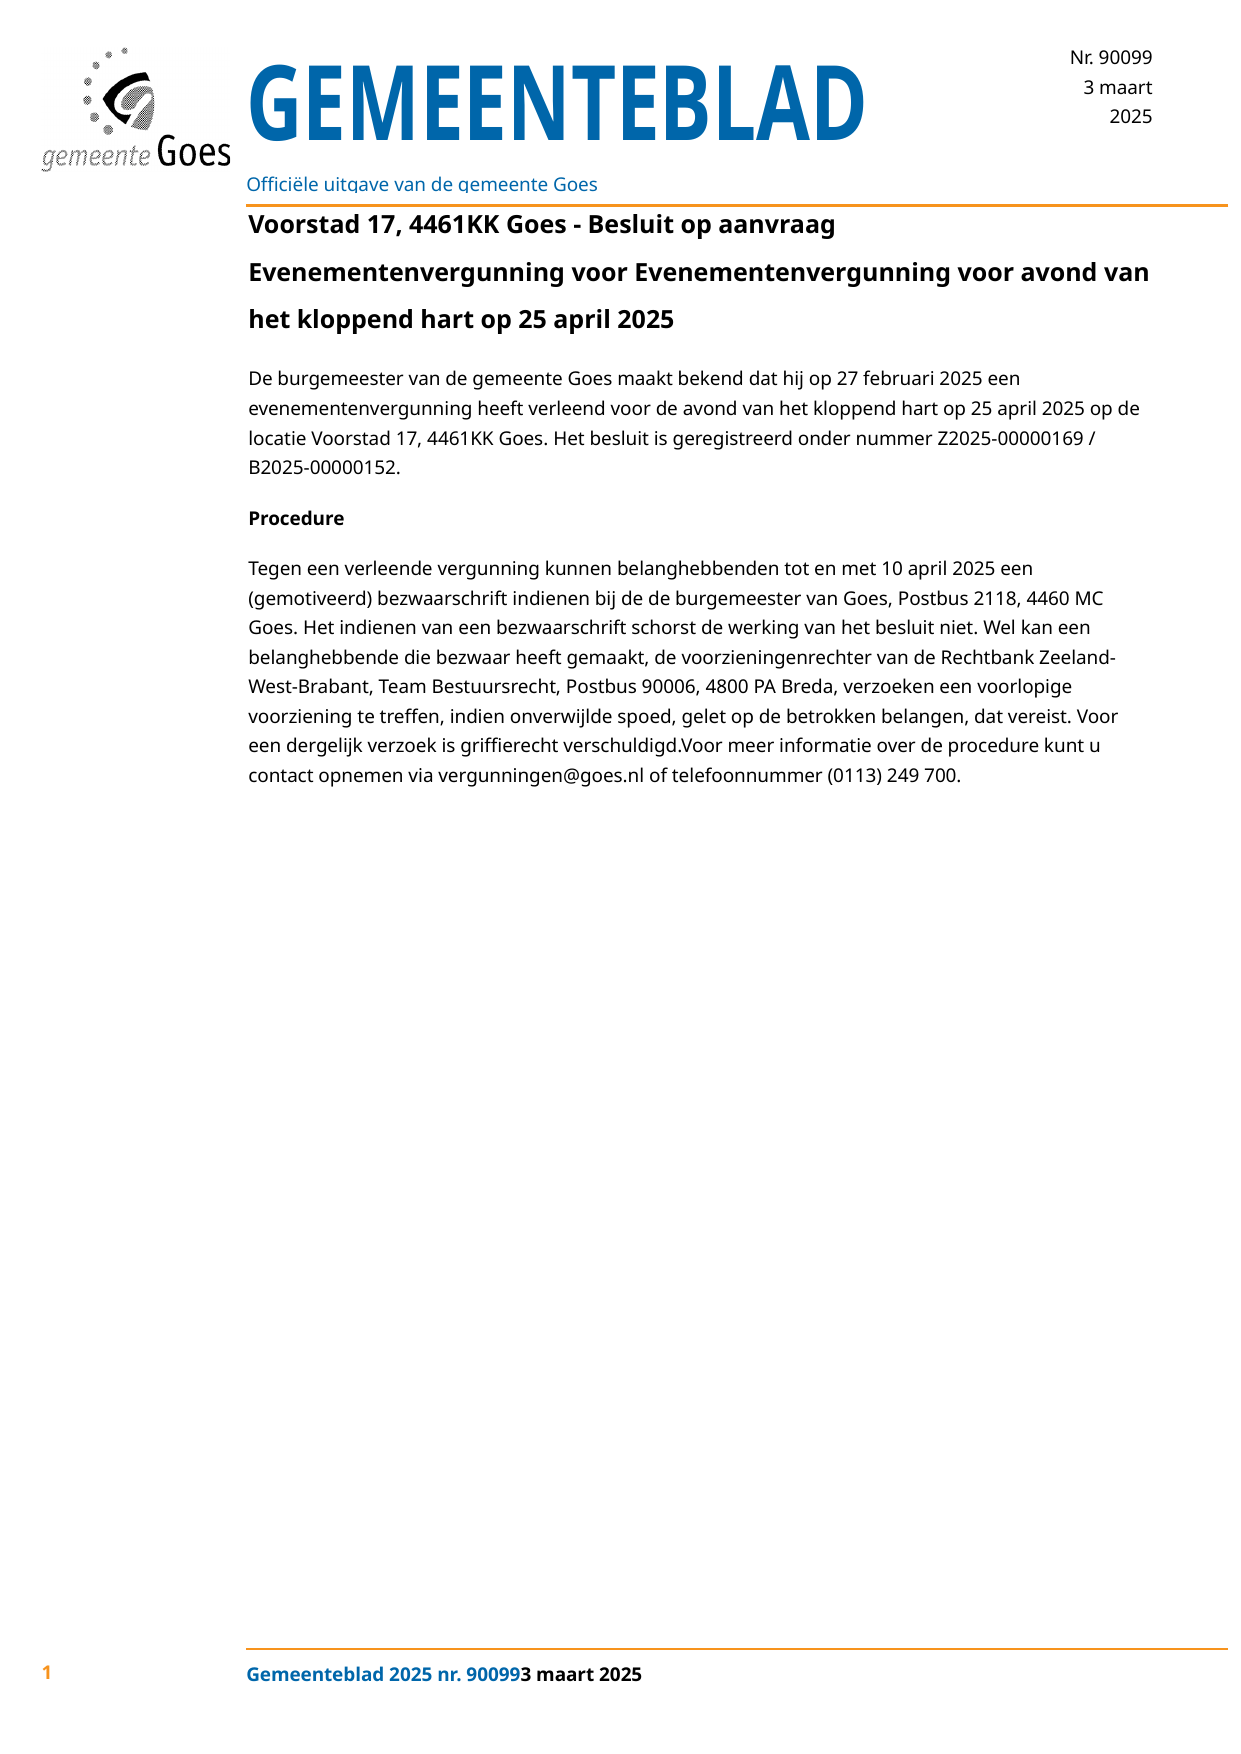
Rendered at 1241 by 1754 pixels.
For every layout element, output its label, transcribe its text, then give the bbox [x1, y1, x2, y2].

picture [41, 47, 231, 172]
text De burgemeester van de gemeente Goes maakt bekend dat hij op 27 februari 2025 een evenementenvergunning heeft verleend voor de avond van het kloppend hart op 25 april 2025 op de locatie Voorstad 17, 4461KK Goes. Het besluit is geregistreerd onder nummer Z2025-00000169 / B2025-00000152. [248, 366, 1152, 480]
text Procedure [248, 505, 1152, 530]
text Voorstad 17, 4461KK Goes - Besluit op aanvraag Evenementenvergunning voor Evenementenvergunning voor avond van het kloppend hart op 25 april 2025 [248, 207, 1152, 336]
text Tegen een verleende vergunning kunnen belanghebbenden tot en met 10 april 2025 een (gemotiveerd) bezwaarschrift indienen bij de de burgemeester van Goes, Postbus 2118, 4460 MC Goes. Het indienen van een bezwaarschrift schorst de werking van het besluit niet. Wel kan een belanghebbende die bezwaar heeft gemaakt, de voorzieningenrechter van de Rechtbank Zeeland-West-Brabant, Team Bestuursrecht, Postbus 90006, 4800 PA Breda, verzoeken een voorlopige voorziening te treffen, indien onverwijlde spoed, gelet op de betrokken belangen, dat vereist. Voor een dergelijk verzoek is griffierecht verschuldigd.Voor meer informatie over de procedure kunt u contact opnemen via vergunningen@goes.nl of telefoonnummer (0113) 249 700. [248, 555, 1152, 788]
